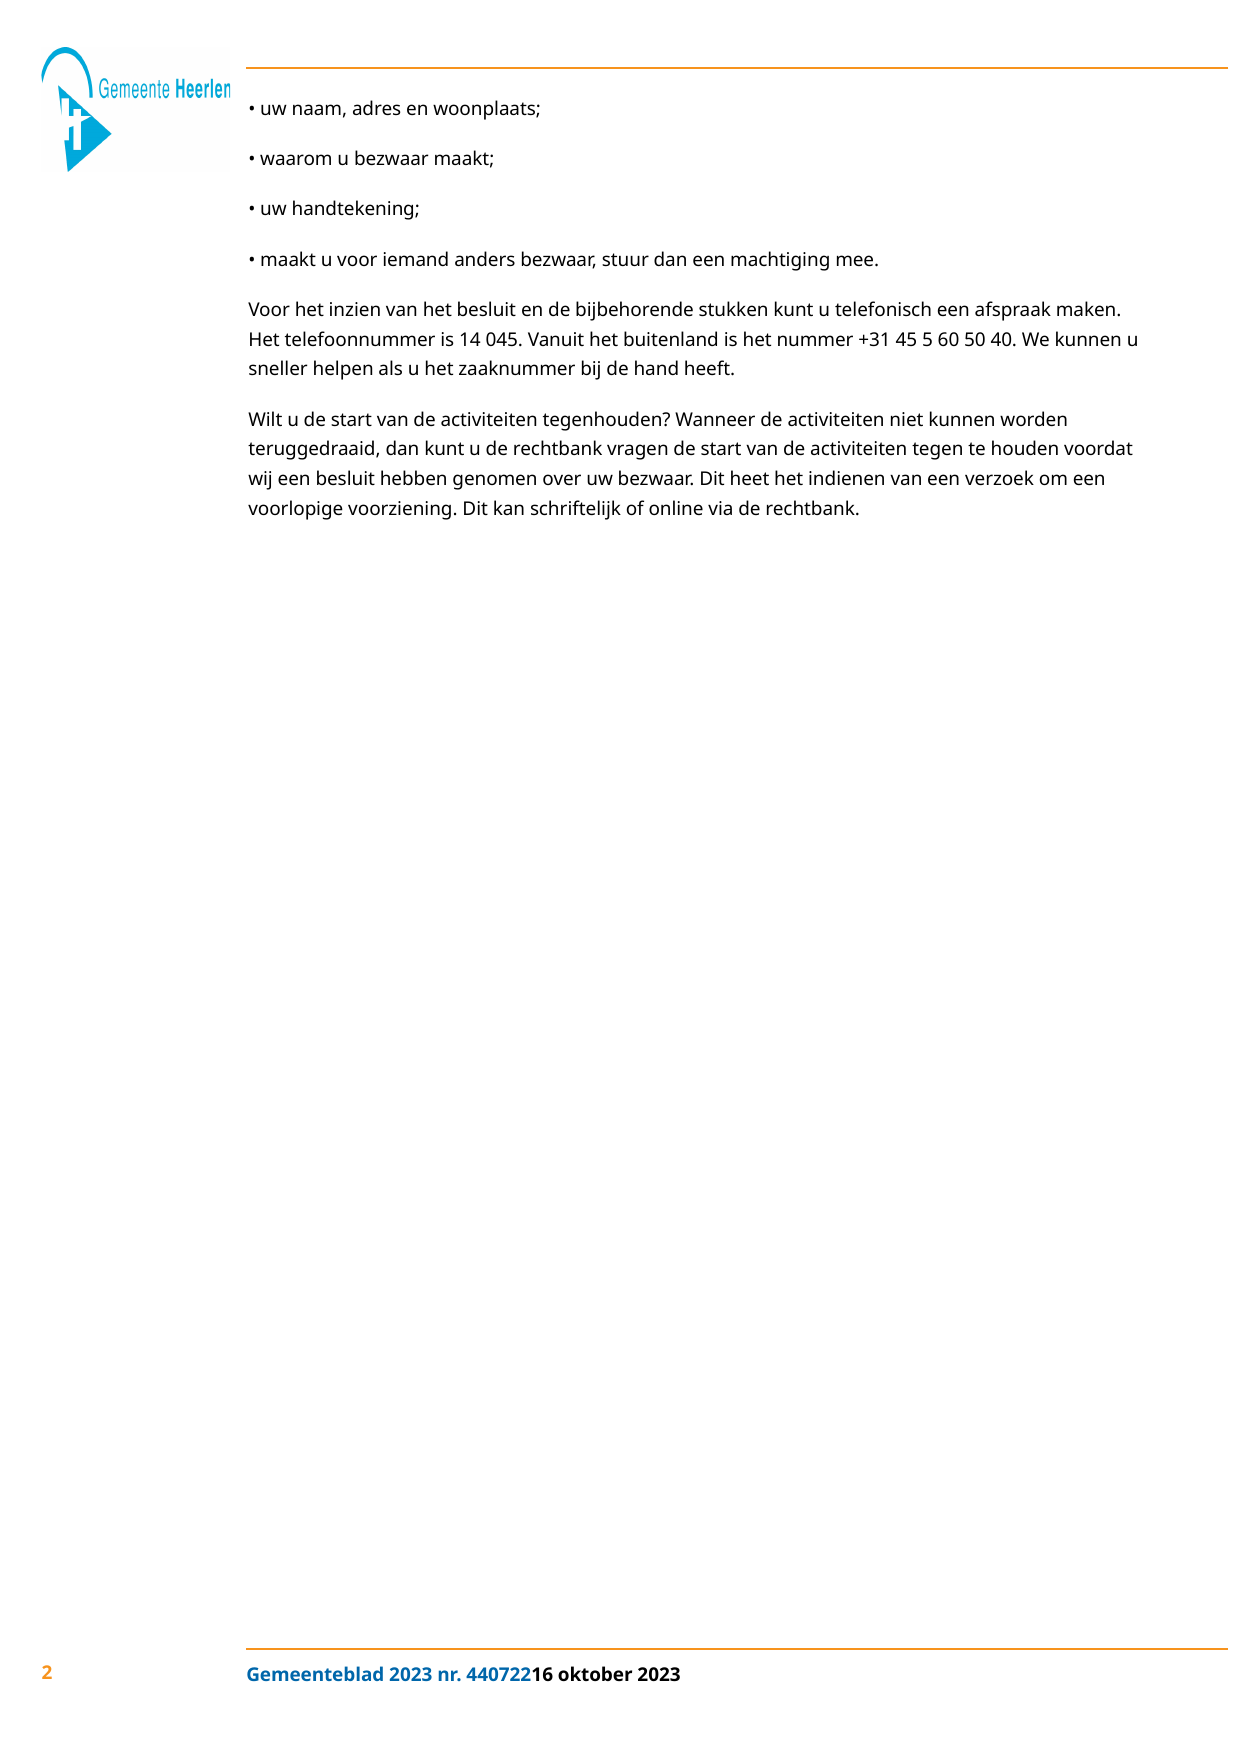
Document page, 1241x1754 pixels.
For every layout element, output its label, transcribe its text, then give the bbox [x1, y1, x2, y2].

text • uw handtekening; [248, 196, 1152, 221]
text Wilt u de start van de activiteiten tegenhouden? Wanneer de activiteiten niet kunnen worden teruggedraaid, dan kunt u de rechtbank vragen de start van de activiteiten tegen te houden voordat wij een besluit hebben genomen over uw bezwaar. Dit heet het indienen van een verzoek om een voorlopige voorziening. Dit kan schriftelijk of online via de rechtbank. [248, 406, 1152, 521]
text • maakt u voor iemand anders bezwaar, stuur dan een machtiging mee. [248, 246, 1152, 272]
picture [41, 47, 231, 172]
picture [41, 47, 59, 70]
text Voor het inzien van het besluit en de bijbehorende stukken kunt u telefonisch een afspraak maken. Het telefoonnummer is 14 045. Vanuit het buitenland is het nummer +31 45 5 60 50 40. We kunnen u sneller helpen als u het zaaknummer bij de hand heeft. [248, 296, 1152, 381]
text • waarom u bezwaar maakt; [248, 145, 1152, 171]
text • uw naam, adres en woonplaats; [248, 95, 1152, 121]
